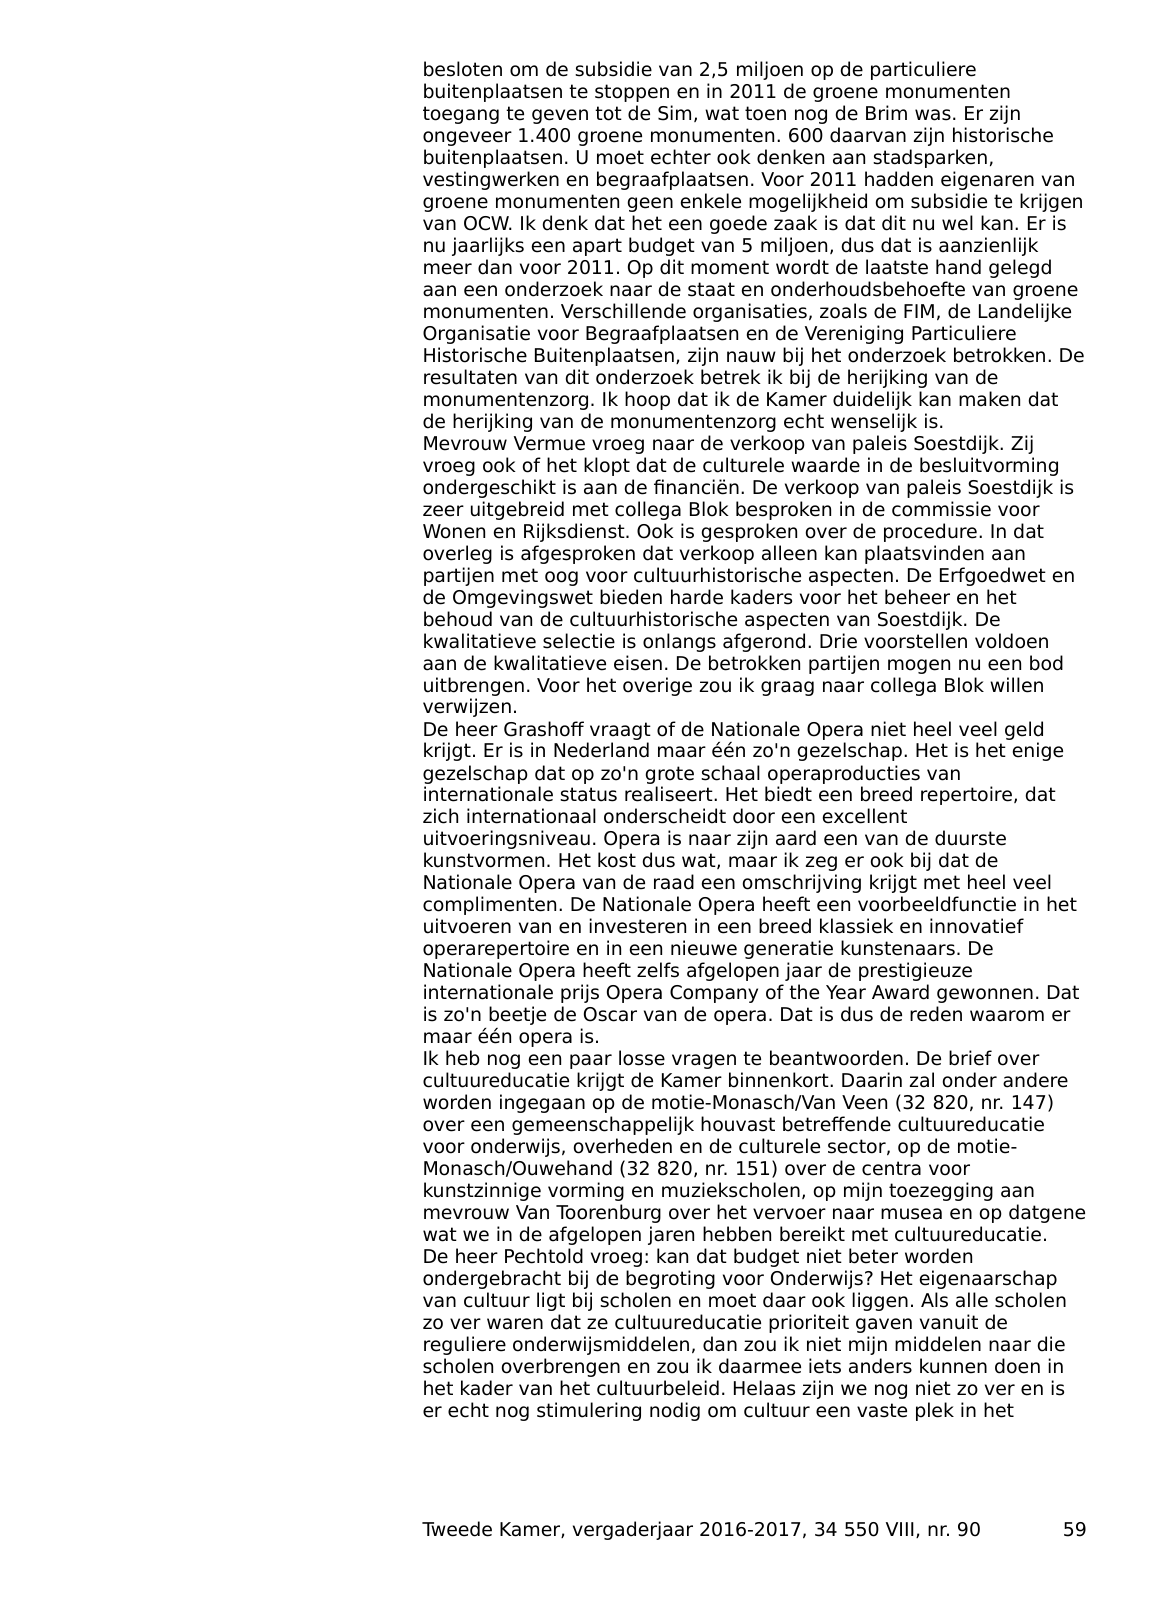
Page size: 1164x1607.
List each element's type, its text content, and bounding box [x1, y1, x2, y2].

text De heer Grashoff vraagt of de Nationale Opera niet heel veel geld krijgt. Er is in Nederland maar één zo'n gezelschap. Het is het enige gezelschap dat op zo'n grote schaal operaproducties van internationale status realiseert. Het biedt een breed repertoire, dat zich internationaal onderscheidt door een excellent uitvoeringsniveau. Opera is naar zijn aard een van de duurste kunstvormen. Het kost dus wat, maar ik zeg er ook bij dat de Nationale Opera van de raad een omschrijving krijgt met heel veel complimenten. De Nationale Opera heeft een voorbeeldfunctie in het uitvoeren van en investeren in een breed klassiek en innovatief operarepertoire en in een nieuwe generatie kunstenaars. De Nationale Opera heeft zelfs afgelopen jaar de prestigieuze internationale prijs Opera Company of the Year Award gewonnen. Dat is zo'n beetje de Oscar van de opera. Dat is dus de reden waarom er maar één opera is. [422, 718, 1087, 1048]
text Mevrouw Vermue vroeg naar de verkoop van paleis Soestdijk. Zij vroeg ook of het klopt dat de culturele waarde in de besluitvorming ondergeschikt is aan de financiën. De verkoop van paleis Soestdijk is zeer uitgebreid met collega Blok besproken in de commissie voor Wonen en Rijksdienst. Ook is gesproken over de procedure. In dat overleg is afgesproken dat verkoop alleen kan plaatsvinden aan partijen met oog voor cultuurhistorische aspecten. De Erfgoedwet en de Omgevingswet bieden harde kaders voor het beheer en het behoud van de cultuurhistorische aspecten van Soestdijk. De kwalitatieve selectie is onlangs afgerond. Drie voorstellen voldoen aan de kwalitatieve eisen. De betrokken partijen mogen nu een bod uitbrengen. Voor het overige zou ik graag naar collega Blok willen verwijzen. [422, 433, 1087, 718]
text Ik heb nog een paar losse vragen te beantwoorden. De brief over cultuureducatie krijgt de Kamer binnenkort. Daarin zal onder andere worden ingegaan op de motie-Monasch/Van Veen (32 820, nr. 147) over een gemeenschappelijk houvast betreffende cultuureducatie voor onderwijs, overheden en de culturele sector, op de motie-Monasch/Ouwehand (32 820, nr. 151) over de centra voor kunstzinnige vorming en muziekscholen, op mijn toezegging aan mevrouw Van Toorenburg over het vervoer naar musea en op datgene wat we in de afgelopen jaren hebben bereikt met cultuureducatie. [422, 1048, 1087, 1246]
text besloten om de subsidie van 2,5 miljoen op de particuliere buitenplaatsen te stoppen en in 2011 de groene monumenten toegang te geven tot de Sim, wat toen nog de Brim was. Er zijn ongeveer 1.400 groene monumenten. 600 daarvan zijn historische buitenplaatsen. U moet echter ook denken aan stadsparken, vestingwerken en begraafplaatsen. Voor 2011 hadden eigenaren van groene monumenten geen enkele mogelijkheid om subsidie te krijgen van OCW. Ik denk dat het een goede zaak is dat dit nu wel kan. Er is nu jaarlijks een apart budget van 5 miljoen, dus dat is aanzienlijk meer dan voor 2011. Op dit moment wordt de laatste hand gelegd aan een onderzoek naar de staat en onderhoudsbehoefte van groene monumenten. Verschillende organisaties, zoals de FIM, de Landelijke Organisatie voor Begraafplaatsen en de Vereniging Particuliere Historische Buitenplaatsen, zijn nauw bij het onderzoek betrokken. De resultaten van dit onderzoek betrek ik bij de herijking van de monumentenzorg. Ik hoop dat ik de Kamer duidelijk kan maken dat de herijking van de monumentenzorg echt wenselijk is. [422, 59, 1087, 433]
text De heer Pechtold vroeg: kan dat budget niet beter worden ondergebracht bij de begroting voor Onderwijs? Het eigenaarschap van cultuur ligt bij scholen en moet daar ook liggen. Als alle scholen zo ver waren dat ze cultuureducatie prioriteit gaven vanuit de reguliere onderwijsmiddelen, dan zou ik niet mijn middelen naar die scholen overbrengen en zou ik daarmee iets anders kunnen doen in het kader van het cultuurbeleid. Helaas zijn we nog niet zo ver en is er echt nog stimulering nodig om cultuur een vaste plek in het [422, 1246, 1087, 1422]
